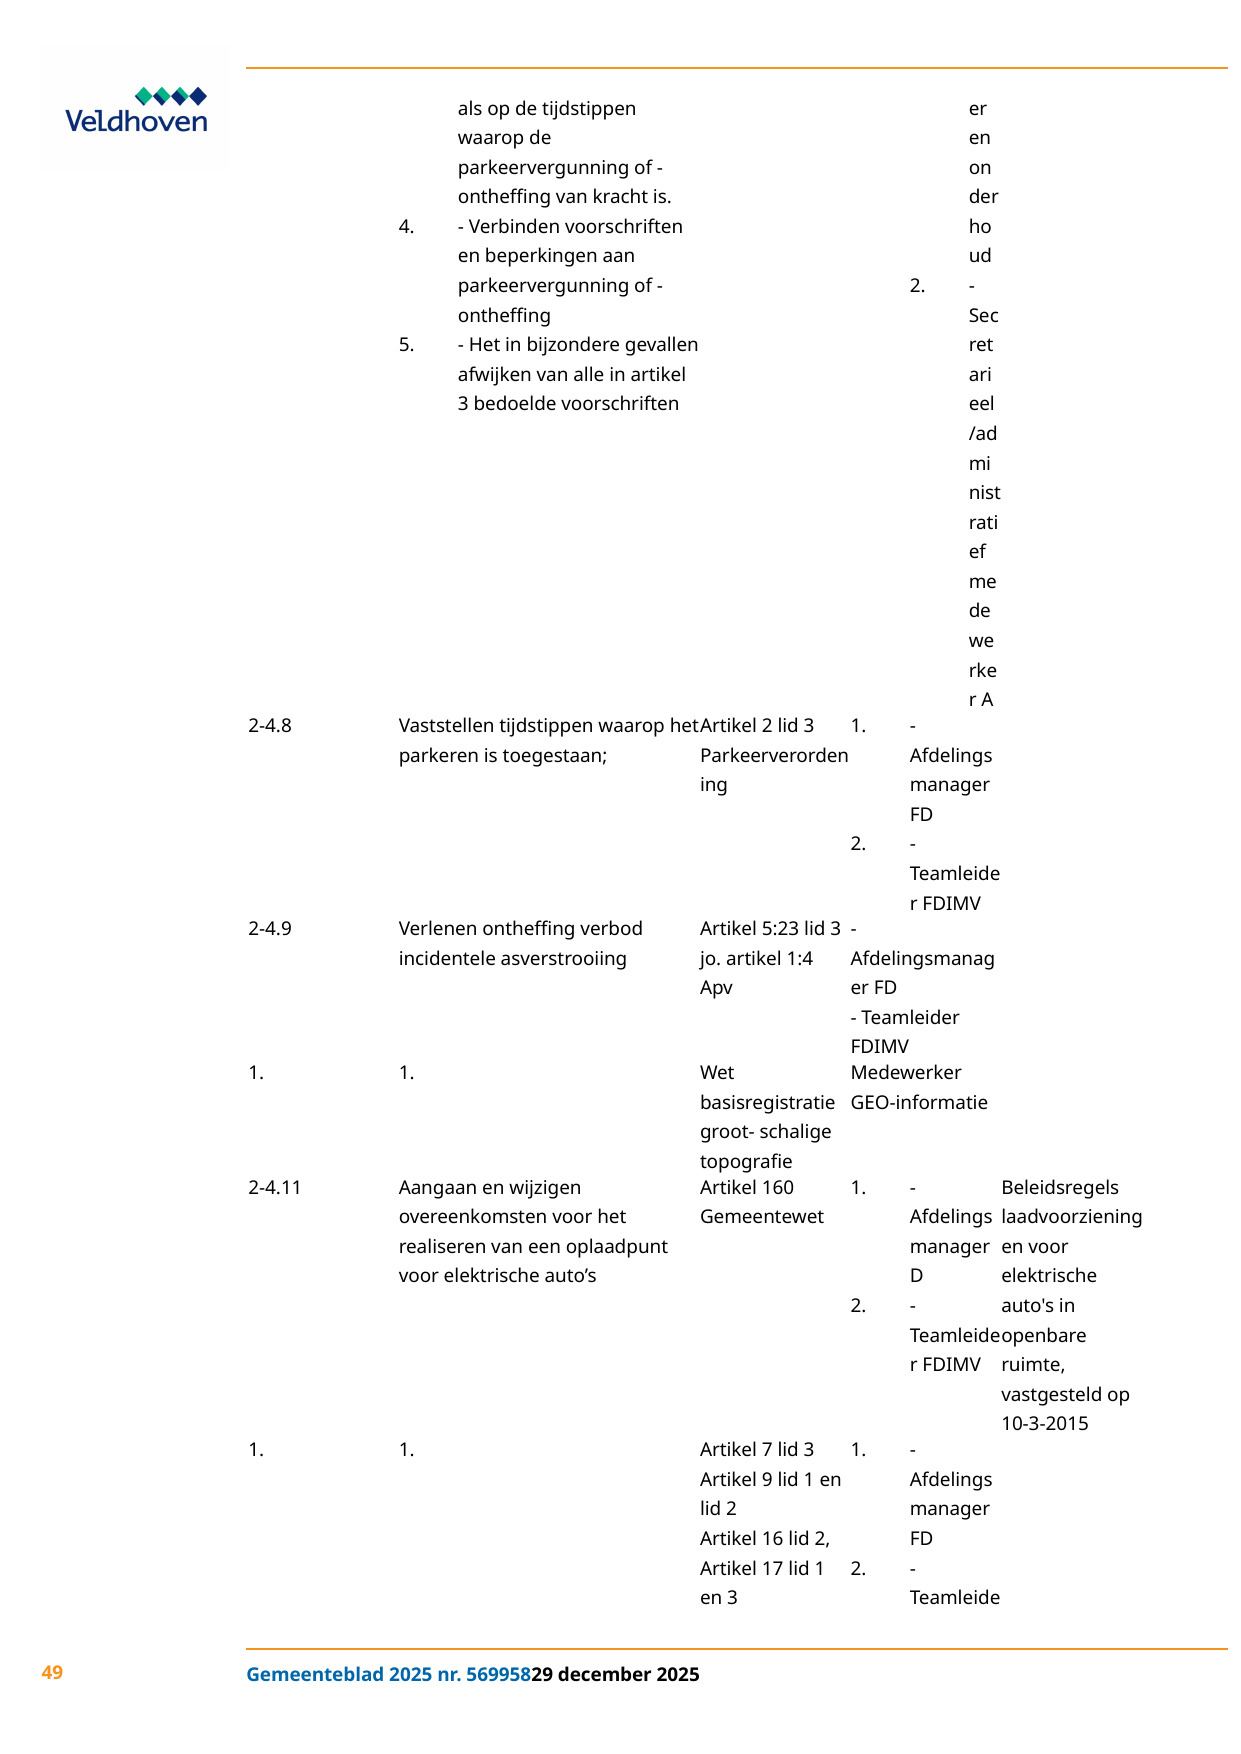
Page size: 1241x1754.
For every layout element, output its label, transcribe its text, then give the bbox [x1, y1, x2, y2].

table_cell [700, 95, 850, 712]
table_cell Artikel 2 lid 3 Parkeerverordening [700, 712, 850, 915]
table_cell [399, 1436, 700, 1610]
table_cell [248, 95, 398, 712]
table_cell Verlenen ontheffing verbod incidentele asverstrooiing [399, 915, 700, 1059]
table_cell Artikel 7 lid 3 Artikel 9 lid 1 en lid 2 Artikel 16 lid 2, Artikel 17 lid 1 en 3 [700, 1436, 850, 1610]
table_cell [1001, 95, 1152, 712]
table_cell - Afdelingsmanager FD - Teamleide [850, 1436, 1001, 1610]
table_cell Medewerker GEO-informatie [850, 1060, 1001, 1174]
table_cell Artikel 160 Gemeentewet [700, 1174, 850, 1436]
table_cell er en onderhoud - Secretarieel/administratief medewerker A [850, 95, 1001, 712]
table_cell Artikel 5:23 lid 3 jo. artikel 1:4 Apv [700, 915, 850, 1059]
table_cell - Afdelingsmanager FD - Teamleider FDIMV [850, 915, 1001, 1059]
table_cell [248, 1436, 398, 1610]
table_cell - Afdelingsmanager FD - Teamleider FDIMV [850, 712, 1001, 915]
table_cell [1001, 1436, 1152, 1610]
table_cell Beleidsregels laadvoorzieningen voor elektrische auto's in openbare ruimte, vastgesteld op 10-3-2015 [1001, 1174, 1152, 1436]
table_cell [248, 1060, 398, 1174]
table_cell [1001, 915, 1152, 1059]
picture [41, 47, 231, 172]
table_cell [399, 1060, 700, 1174]
table_cell Wet basisregistratie groot- schalige topografie [700, 1060, 850, 1174]
table_cell 2-4.11 [248, 1174, 398, 1436]
table_cell 2-4.8 [248, 712, 398, 915]
table_cell Aangaan en wijzigen overeenkomsten voor het realiseren van een oplaadpunt voor elektrische auto’s [399, 1174, 700, 1436]
table_cell - Afdelingsmanager D - Teamleider FDIMV [850, 1174, 1001, 1436]
table_cell als op de tijdstippen waarop de parkeervergunning of -ontheffing van kracht is. - Verbinden voorschriften en beperkingen aan parkeervergunning of -ontheffing - Het in bijzondere gevallen afwijken van alle in artikel 3 bedoelde voorschriften [399, 95, 700, 712]
table_cell 2-4.9 [248, 915, 398, 1059]
table_cell [1001, 1060, 1152, 1174]
table_cell Vaststellen tijdstippen waarop het parkeren is toegestaan; [399, 712, 700, 915]
table_cell [1001, 712, 1152, 915]
